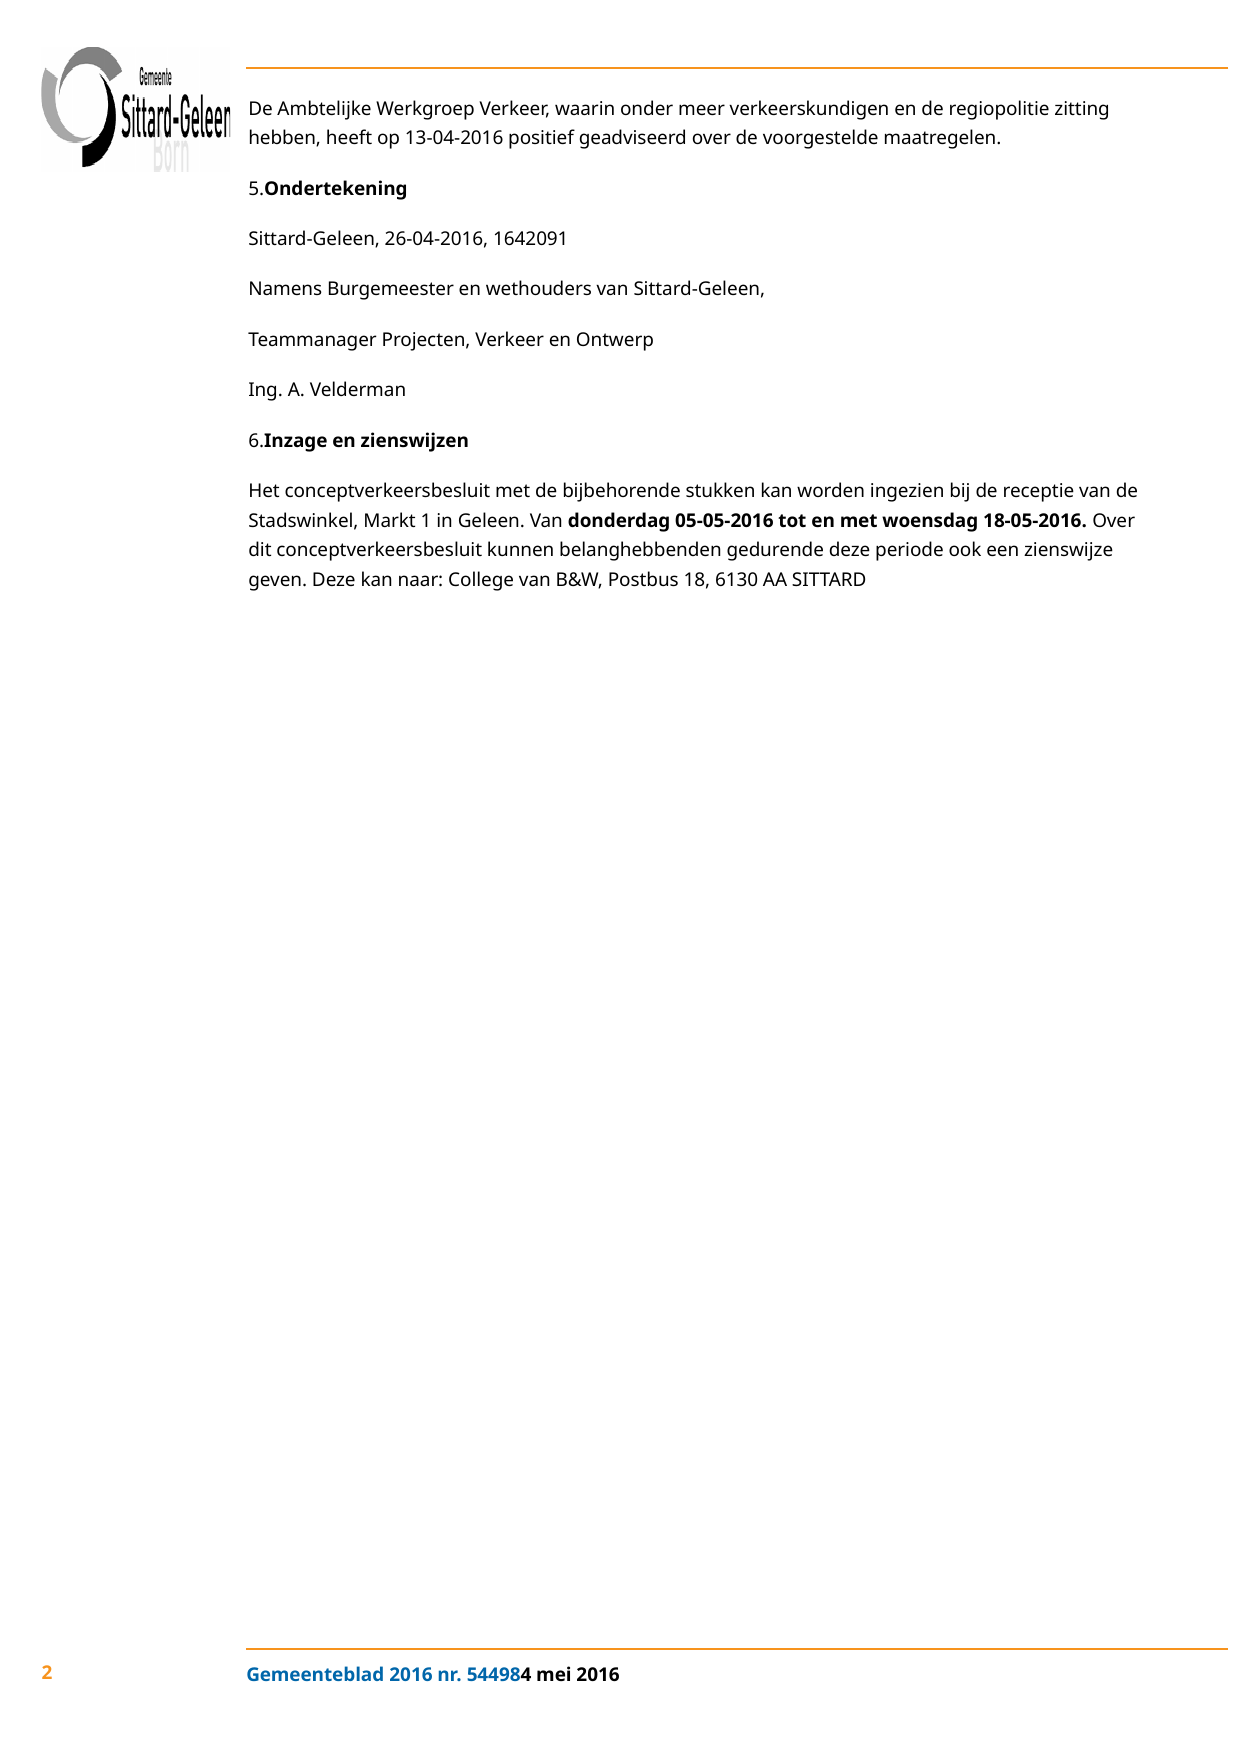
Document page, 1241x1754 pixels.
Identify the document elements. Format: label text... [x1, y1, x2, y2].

text Namens Burgemeester en wethouders van Sittard-Geleen, [248, 276, 1152, 301]
picture [41, 47, 231, 172]
text 5.Ondertekening [248, 175, 1152, 201]
text 6.Inzage en zienswijzen [248, 427, 1152, 453]
text Het conceptverkeersbesluit met de bijbehorende stukken kan worden ingezien bij de receptie van de Stadswinkel, Markt 1 in Geleen. Van donderdag 05-05-2016 tot en met woensdag 18-05-2016. Over dit conceptverkeersbesluit kunnen belanghebbenden gedurende deze periode ook een zienswijze geven. Deze kan naar: College van B&W, Postbus 18, 6130 AA SITTARD [248, 477, 1152, 592]
text Sittard-Geleen, 26-04-2016, 1642091 [248, 225, 1152, 251]
text Teammanager Projecten, Verkeer en Ontwerp [248, 326, 1152, 352]
text De Ambtelijke Werkgroep Verkeer, waarin onder meer verkeerskundigen en de regiopolitie zitting hebben, heeft op 13-04-2016 positief geadviseerd over de voorgestelde maatregelen. [248, 95, 1152, 150]
text Ing. A. Velderman [248, 376, 1152, 402]
